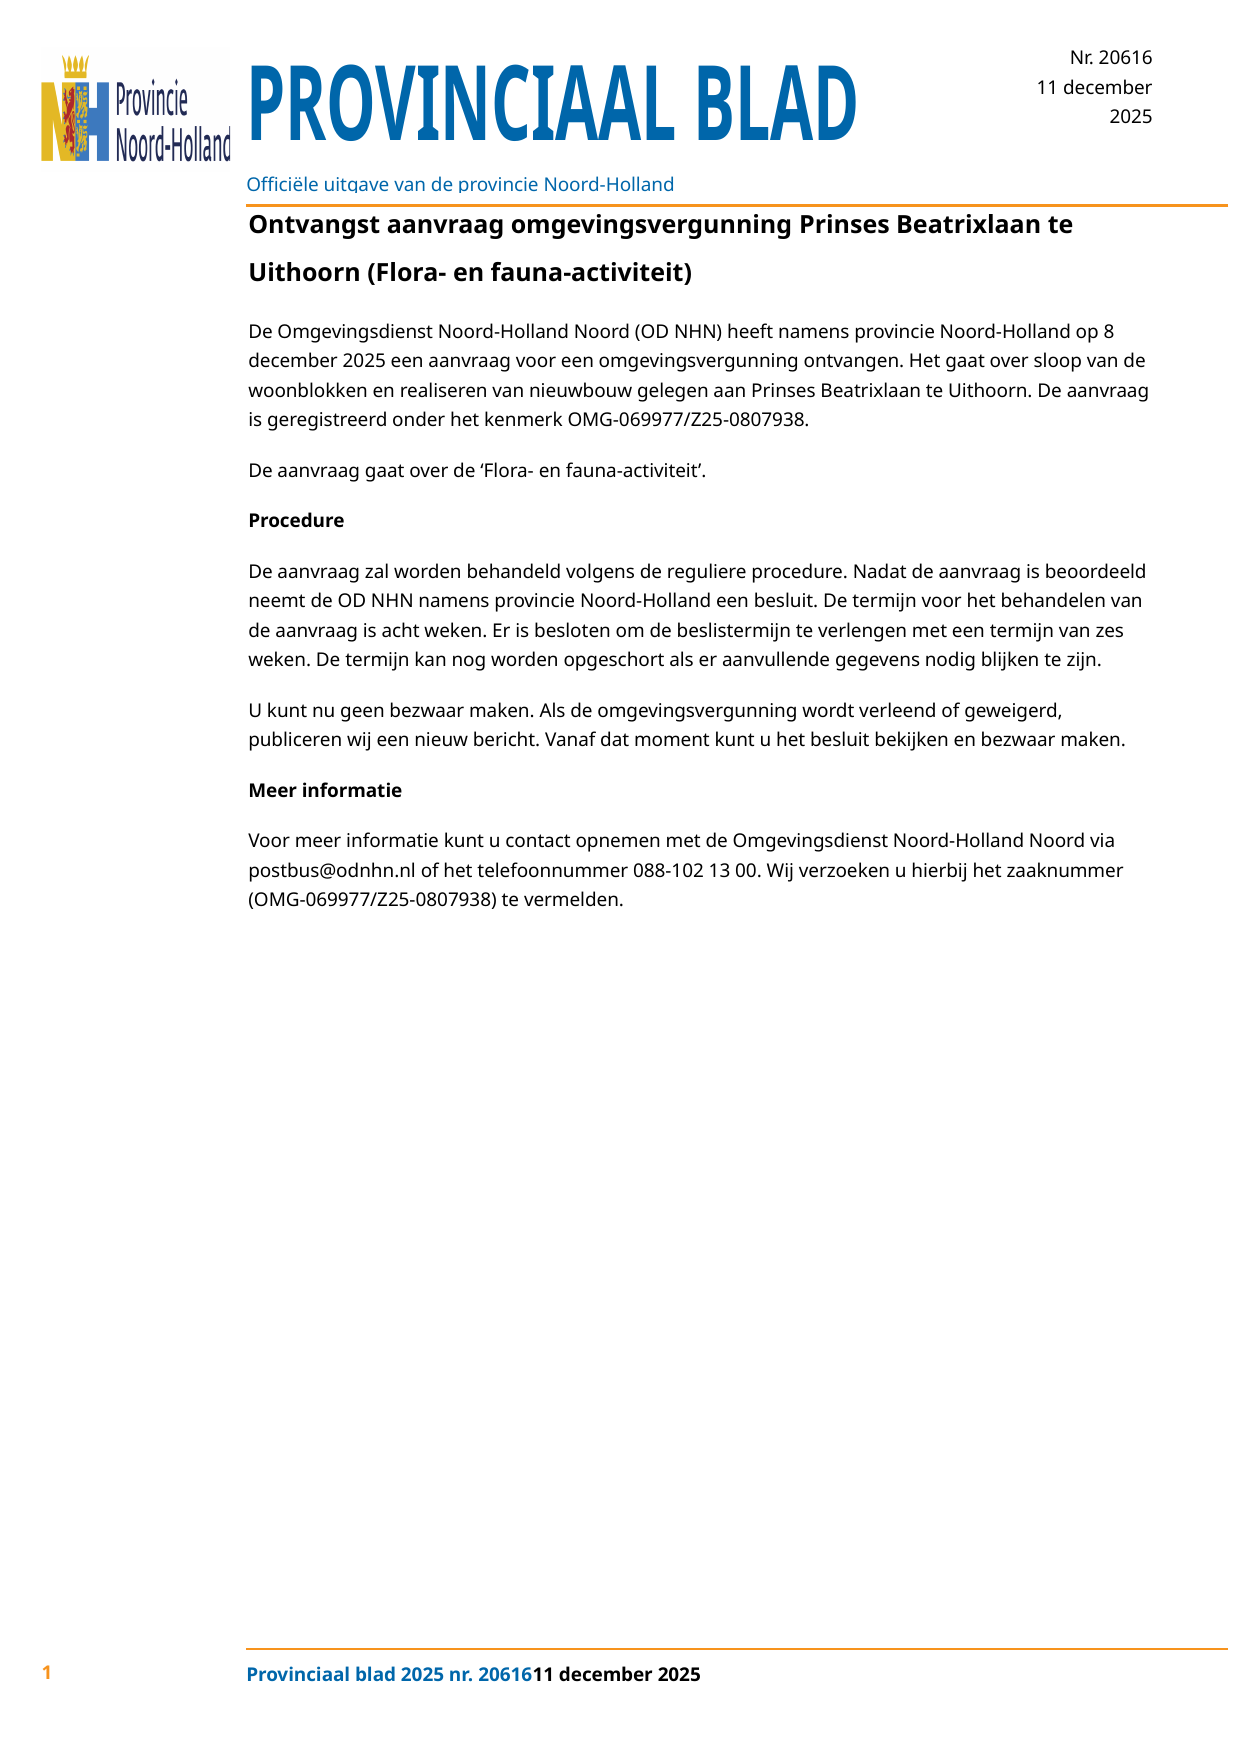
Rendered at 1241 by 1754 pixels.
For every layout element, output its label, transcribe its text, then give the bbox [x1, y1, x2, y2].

text De aanvraag gaat over de ‘Flora- en fauna-activiteit’. [248, 457, 1152, 483]
text Procedure [248, 507, 1152, 533]
text De aanvraag zal worden behandeld volgens de reguliere procedure. Nadat de aanvraag is beoordeeld neemt de OD NHN namens provincie Noord-Holland een besluit. De termijn voor het behandelen van de aanvraag is acht weken. Er is besloten om de beslistermijn te verlengen met een termijn van zes weken. De termijn kan nog worden opgeschort als er aanvullende gegevens nodig blijken te zijn. [248, 558, 1152, 672]
text Voor meer informatie kunt u contact opnemen met de Omgevingsdienst Noord-Holland Noord via postbus@odnhn.nl of het telefoonnummer 088-102 13 00. Wij verzoeken u hierbij het zaaknummer (OMG-069977/Z25-0807938) te vermelden. [248, 827, 1152, 912]
text De Omgevingsdienst Noord-Holland Noord (OD NHN) heeft namens provincie Noord-Holland op 8 december 2025 een aanvraag voor een omgevingsvergunning ontvangen. Het gaat over sloop van de woonblokken en realiseren van nieuwbouw gelegen aan Prinses Beatrixlaan te Uithoorn. De aanvraag is geregistreerd onder het kenmerk OMG-069977/Z25-0807938. [248, 318, 1152, 432]
picture [41, 47, 231, 172]
text Ontvangst aanvraag omgevingsvergunning Prinses Beatrixlaan te Uithoorn (Flora- en fauna-activiteit) [248, 207, 1152, 288]
text U kunt nu geen bezwaar maken. Als de omgevingsvergunning wordt verleend of geweigerd, publiceren wij een nieuw bericht. Vanaf dat moment kunt u het besluit bekijken en bezwaar maken. [248, 697, 1152, 752]
text Meer informatie [248, 777, 1152, 803]
